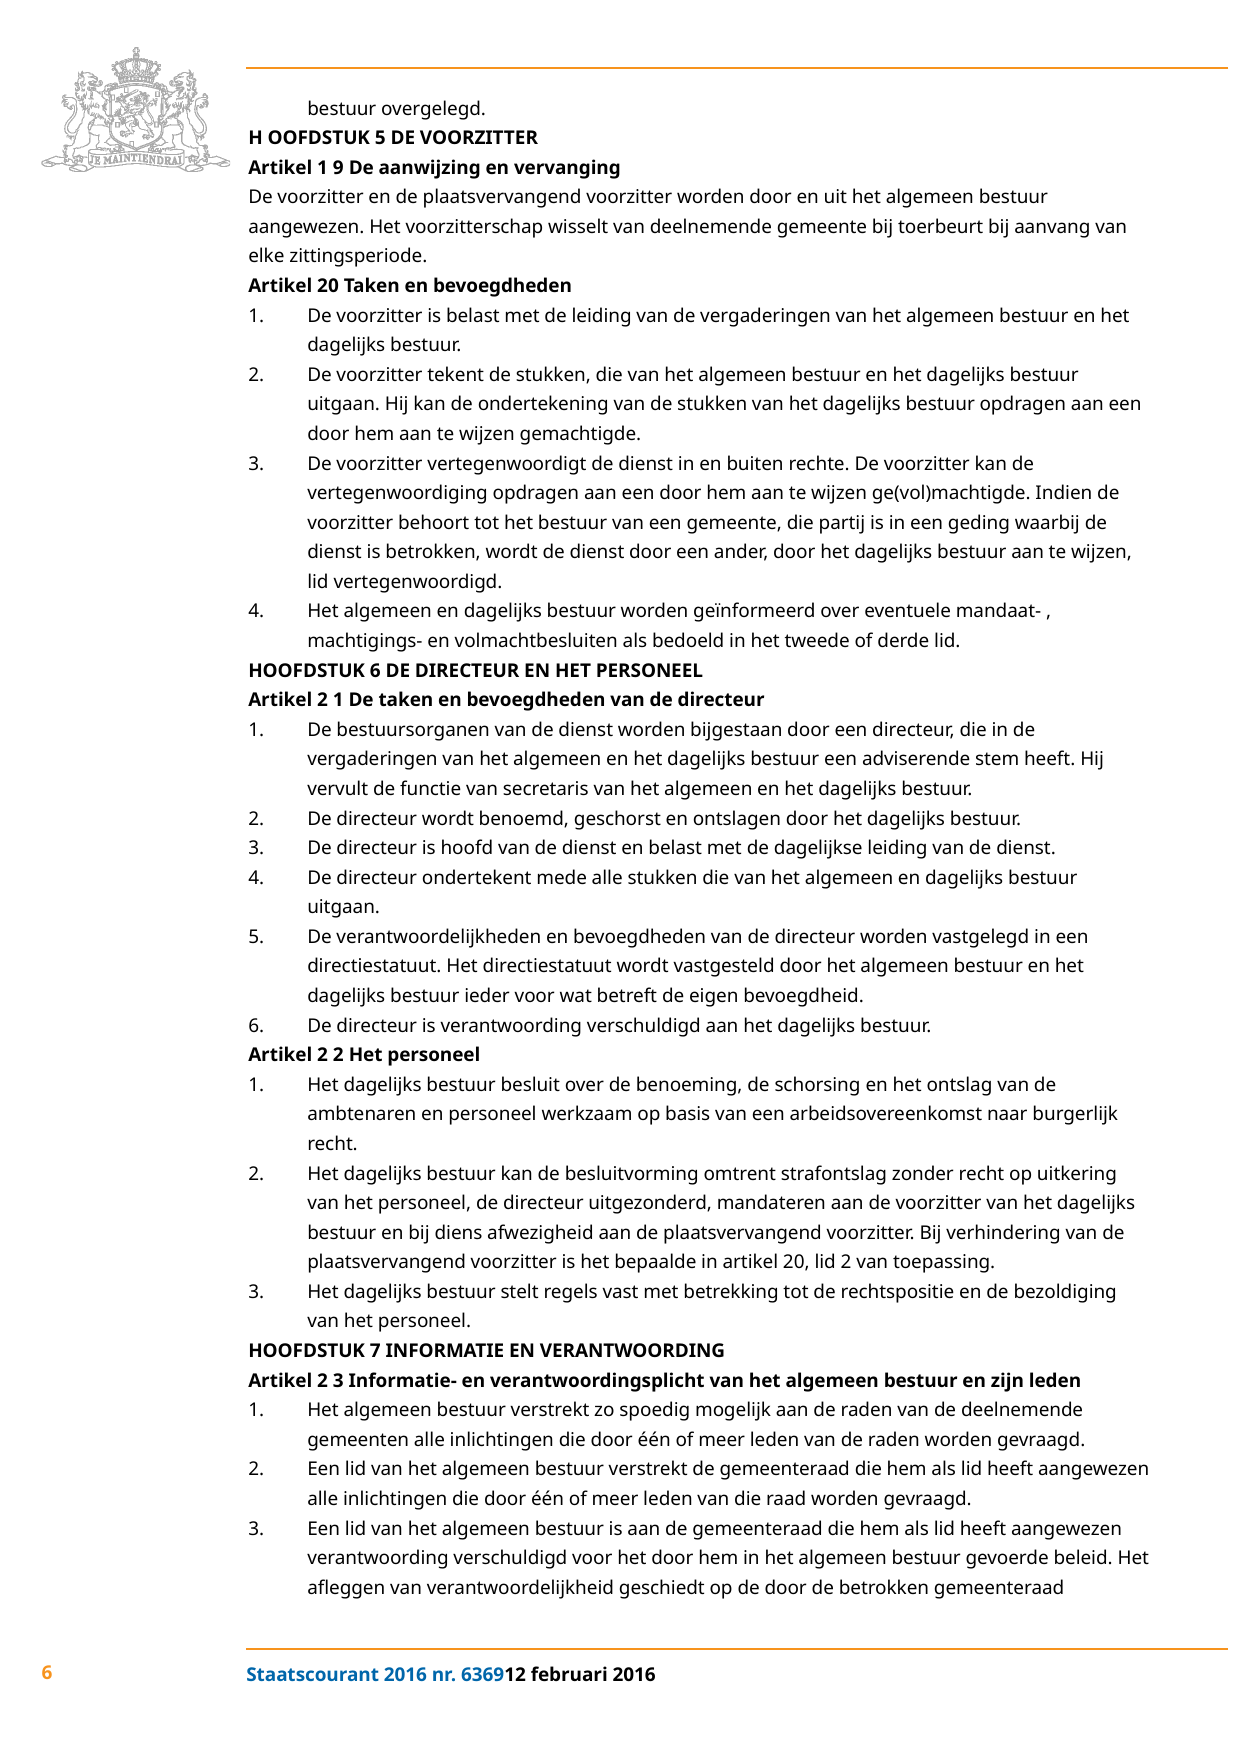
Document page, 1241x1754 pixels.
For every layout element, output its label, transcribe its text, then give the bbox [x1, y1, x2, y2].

list Het dagelijks bestuur kan de besluitvorming omtrent strafontslag zonder recht op uitkering van het personeel, de directeur uitgezonderd, mandateren aan de voorzitter van het dagelijks bestuur en bij diens afwezigheid aan de plaatsvervangend voorzitter. Bij verhindering van de plaatsvervangend voorzitter is het bepaalde in artikel 20, lid 2 van toepassing. [248, 1160, 1152, 1274]
text Artikel 1 9 De aanwijzing en vervanging [248, 154, 1152, 180]
list De directeur is hoofd van de dienst en belast met de dagelijkse leiding van de dienst. [248, 834, 1152, 860]
list De verantwoordelijkheden en bevoegdheden van de directeur worden vastgelegd in een directiestatuut. Het directiestatuut wordt vastgesteld door het algemeen bestuur en het dagelijks bestuur ieder voor wat betreft de eigen bevoegdheid. [248, 923, 1152, 1008]
list bestuur overgelegd. [248, 95, 1152, 121]
list De voorzitter tekent de stukken, die van het algemeen bestuur en het dagelijks bestuur uitgaan. Hij kan de ondertekening van de stukken van het dagelijks bestuur opdragen aan een door hem aan te wijzen gemachtigde. [248, 361, 1152, 446]
picture [41, 47, 231, 172]
text Artikel 2 2 Het personeel [248, 1041, 1152, 1067]
list De directeur is verantwoording verschuldigd aan het dagelijks bestuur. [248, 1012, 1152, 1038]
list Het dagelijks bestuur stelt regels vast met betrekking tot de rechtspositie en de bezoldiging van het personeel. [248, 1278, 1152, 1333]
list De voorzitter vertegenwoordigt de dienst in en buiten rechte. De voorzitter kan de vertegenwoordiging opdragen aan een door hem aan te wijzen ge(vol)machtigde. Indien de voorzitter behoort tot het bestuur van een gemeente, die partij is in een geding waarbij de dienst is betrokken, wordt de dienst door een ander, door het dagelijks bestuur aan te wijzen, lid vertegenwoordigd. [248, 450, 1152, 594]
list De directeur wordt benoemd, geschorst en ontslagen door het dagelijks bestuur. [248, 805, 1152, 831]
list Een lid van het algemeen bestuur verstrekt de gemeenteraad die hem als lid heeft aangewezen alle inlichtingen die door één of meer leden van die raad worden gevraagd. [248, 1456, 1152, 1511]
list Het algemeen bestuur verstrekt zo spoedig mogelijk aan de raden van de deelnemende gemeenten alle inlichtingen die door één of meer leden van de raden worden gevraagd. [248, 1396, 1152, 1452]
text H OOFDSTUK 5 DE VOORZITTER [248, 124, 1152, 150]
text Artikel 2 3 Informatie- en verantwoordingsplicht van het algemeen bestuur en zijn leden [248, 1367, 1152, 1393]
list Het dagelijks bestuur besluit over de benoeming, de schorsing en het ontslag van de ambtenaren en personeel werkzaam op basis van een arbeidsovereenkomst naar burgerlijk recht. [248, 1071, 1152, 1156]
list De directeur ondertekent mede alle stukken die van het algemeen en dagelijks bestuur uitgaan. [248, 864, 1152, 919]
list Het algemeen en dagelijks bestuur worden geïnformeerd over eventuele mandaat- , machtigings- en volmachtbesluiten als bedoeld in het tweede of derde lid. [248, 598, 1152, 653]
text Artikel 20 Taken en bevoegdheden [248, 272, 1152, 298]
text Artikel 2 1 De taken en bevoegdheden van de directeur [248, 686, 1152, 712]
text De voorzitter en de plaatsvervangend voorzitter worden door en uit het algemeen bestuur aangewezen. Het voorzitterschap wisselt van deelnemende gemeente bij toerbeurt bij aanvang van elke zittingsperiode. [248, 183, 1152, 268]
list Een lid van het algemeen bestuur is aan de gemeenteraad die hem als lid heeft aangewezen verantwoording verschuldigd voor het door hem in het algemeen bestuur gevoerde beleid. Het afleggen van verantwoordelijkheid geschiedt op de door de betrokken gemeenteraad [248, 1515, 1152, 1600]
list De bestuursorganen van de dienst worden bijgestaan door een directeur, die in de vergaderingen van het algemeen en het dagelijks bestuur een adviserende stem heeft. Hij vervult de functie van secretaris van het algemeen en het dagelijks bestuur. [248, 716, 1152, 801]
text HOOFDSTUK 7 INFORMATIE EN VERANTWOORDING [248, 1337, 1152, 1363]
text HOOFDSTUK 6 DE DIRECTEUR EN HET PERSONEEL [248, 657, 1152, 683]
list De voorzitter is belast met de leiding van de vergaderingen van het algemeen bestuur en het dagelijks bestuur. [248, 302, 1152, 357]
